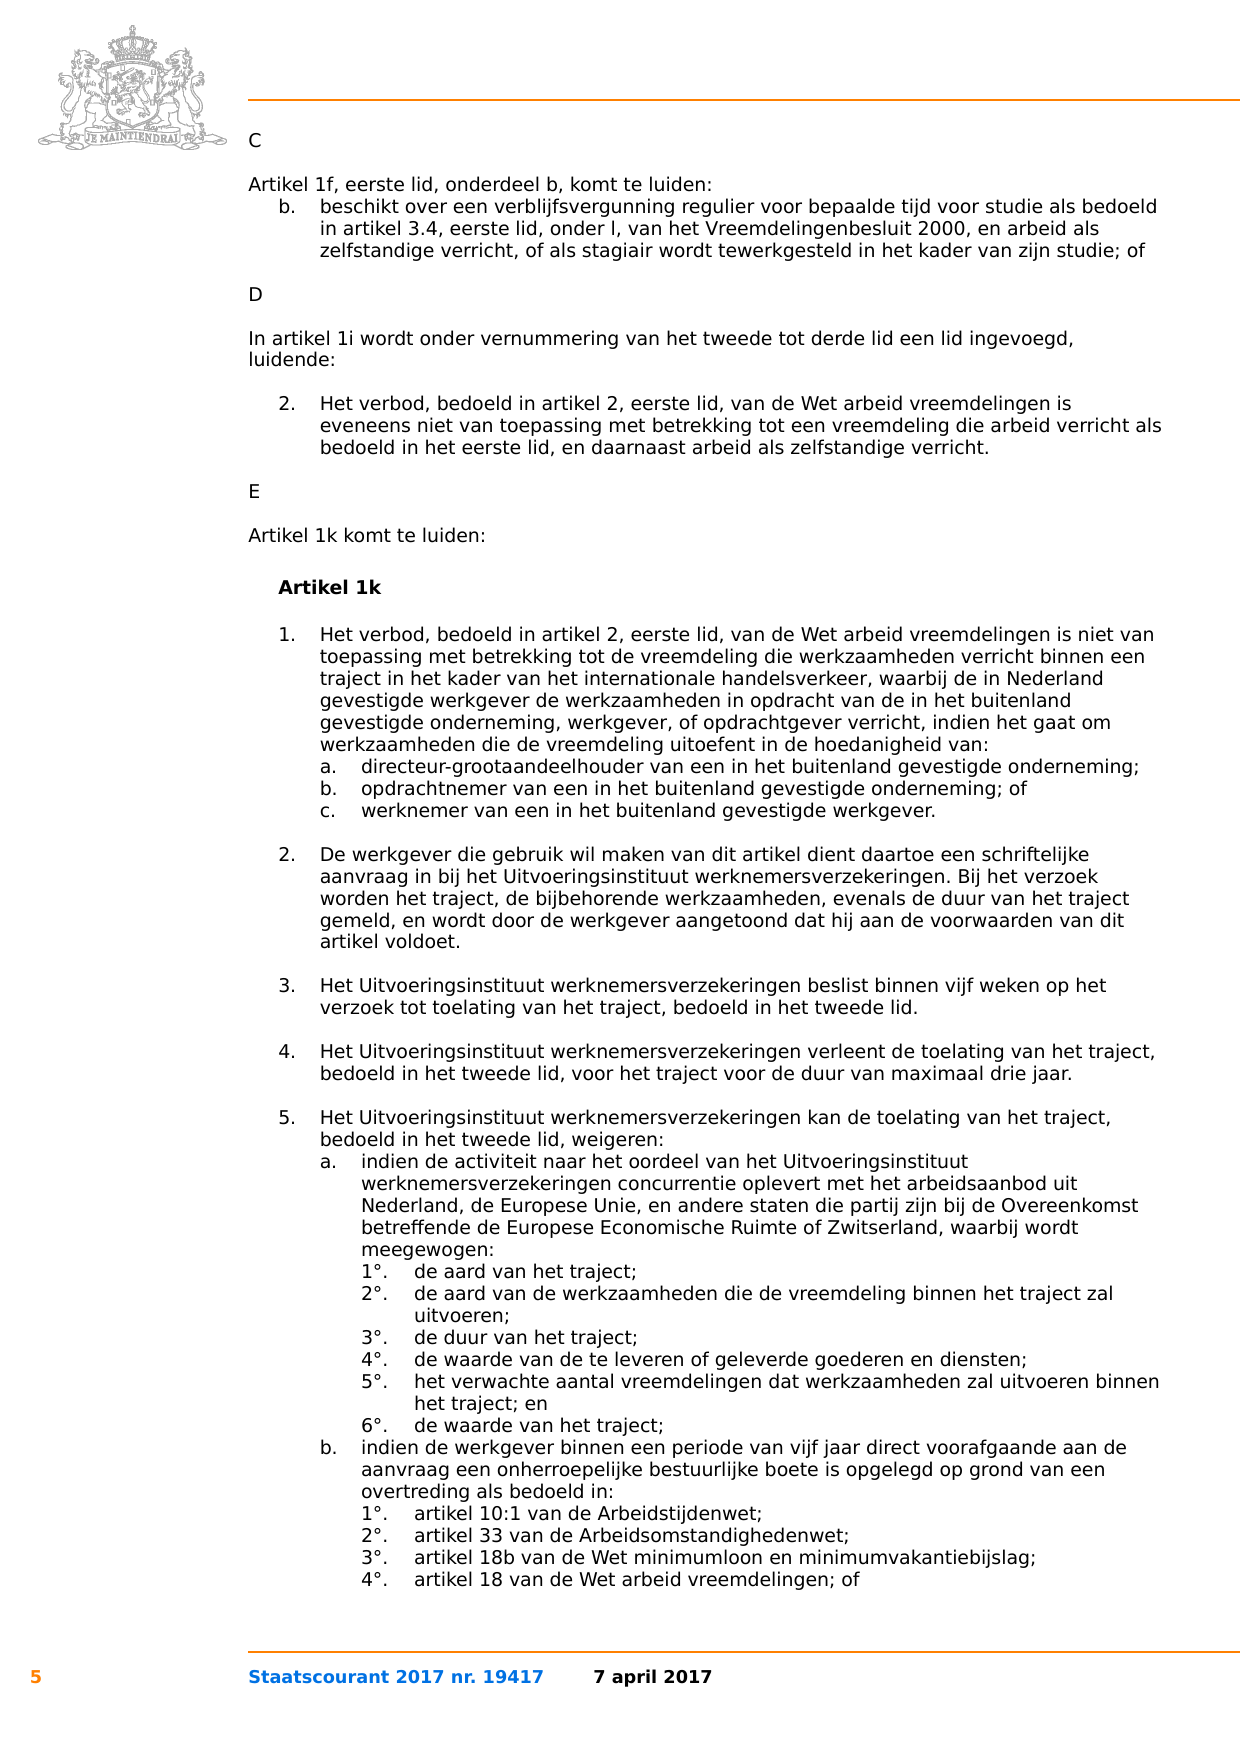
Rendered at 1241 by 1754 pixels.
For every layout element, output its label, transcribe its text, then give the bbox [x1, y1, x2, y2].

text 5°. het verwachte aantal vreemdelingen dat werkzaamheden zal uitvoeren binnen het traject; en [361, 1371, 1163, 1415]
subtitle Artikel 1k [278, 577, 1163, 599]
text a. indien de activiteit naar het oordeel van het Uitvoeringsinstituut werknemersverzekeringen concurrentie oplevert met het arbeidsaanbod uit Nederland, de Europese Unie, en andere staten die partij zijn bij de Overeenkomst betreffende de Europese Economische Ruimte of Zwitserland, waarbij wordt meegewogen: [319, 1151, 1163, 1261]
text 2°. artikel 33 van de Arbeidsomstandighedenwet; [361, 1524, 1163, 1547]
text 1°. de aard van het traject; [361, 1261, 1163, 1283]
text D [248, 283, 1163, 306]
text 4°. de waarde van de te leveren of geleverde goederen en diensten; [361, 1349, 1163, 1371]
text 4. Het Uitvoeringsinstituut werknemersverzekeringen verleent de toelating van het traject, bedoeld in het tweede lid, voor het traject voor de duur van maximaal drie jaar. [278, 1041, 1163, 1085]
text Artikel 1k komt te luiden: [248, 525, 1163, 547]
text In artikel 1i wordt onder vernummering van het tweede tot derde lid een lid ingevoegd, luidende: [248, 327, 1163, 371]
text 2°. de aard van de werkzaamheden die de vreemdeling binnen het traject zal uitvoeren; [361, 1283, 1163, 1327]
text C [248, 130, 1163, 152]
text 1. Het verbod, bedoeld in artikel 2, eerste lid, van de Wet arbeid vreemdelingen is niet van toepassing met betrekking tot de vreemdeling die werkzaamheden verricht binnen een traject in het kader van het internationale handelsverkeer, waarbij de in Nederland gevestigde werkgever de werkzaamheden in opdracht van de in het buitenland gevestigde onderneming, werkgever, of opdrachtgever verricht, indien het gaat om werkzaamheden die de vreemdeling uitoefent in de hoedanigheid van: [278, 624, 1163, 756]
text b. indien de werkgever binnen een periode van vijf jaar direct voorafgaande aan de aanvraag een onherroepelijke bestuurlijke boete is opgelegd op grond van een overtreding als bedoeld in: [319, 1437, 1163, 1503]
text 2. De werkgever die gebruik wil maken van dit artikel dient daartoe een schriftelijke aanvraag in bij het Uitvoeringsinstituut werknemersverzekeringen. Bij het verzoek worden het traject, de bijbehorende werkzaamheden, evenals de duur van het traject gemeld, en wordt door de werkgever aangetoond dat hij aan de voorwaarden van dit artikel voldoet. [278, 843, 1163, 953]
text Artikel 1f, eerste lid, onderdeel b, komt te luiden: [248, 174, 1163, 196]
text c. werknemer van een in het buitenland gevestigde werkgever. [319, 800, 1163, 822]
text 5. Het Uitvoeringsinstituut werknemersverzekeringen kan de toelating van het traject, bedoeld in het tweede lid, weigeren: [278, 1107, 1163, 1151]
text E [248, 481, 1163, 503]
text b. opdrachtnemer van een in het buitenland gevestigde onderneming; of [319, 778, 1163, 800]
text 4°. artikel 18 van de Wet arbeid vreemdelingen; of [361, 1568, 1163, 1591]
text 3°. de duur van het traject; [361, 1327, 1163, 1349]
text b. beschikt over een verblijfsvergunning regulier voor bepaalde tijd voor studie als bedoeld in artikel 3.4, eerste lid, onder l, van het Vreemdelingenbesluit 2000, en arbeid als zelfstandige verricht, of als stagiair wordt tewerkgesteld in het kader van zijn studie; of [278, 196, 1163, 262]
text a. directeur-grootaandeelhouder van een in het buitenland gevestigde onderneming; [319, 756, 1163, 778]
text 6°. de waarde van het traject; [361, 1415, 1163, 1437]
text 3°. artikel 18b van de Wet minimumloon en minimumvakantiebijslag; [361, 1547, 1163, 1568]
text 3. Het Uitvoeringsinstituut werknemersverzekeringen beslist binnen vijf weken op het verzoek tot toelating van het traject, bedoeld in het tweede lid. [278, 975, 1163, 1019]
picture [38, 25, 227, 150]
text 2. Het verbod, bedoeld in artikel 2, eerste lid, van de Wet arbeid vreemdelingen is eveneens niet van toepassing met betrekking tot een vreemdeling die arbeid verricht als bedoeld in het eerste lid, en daarnaast arbeid als zelfstandige verricht. [278, 393, 1163, 459]
text 1°. artikel 10:1 van de Arbeidstijdenwet; [361, 1503, 1163, 1524]
